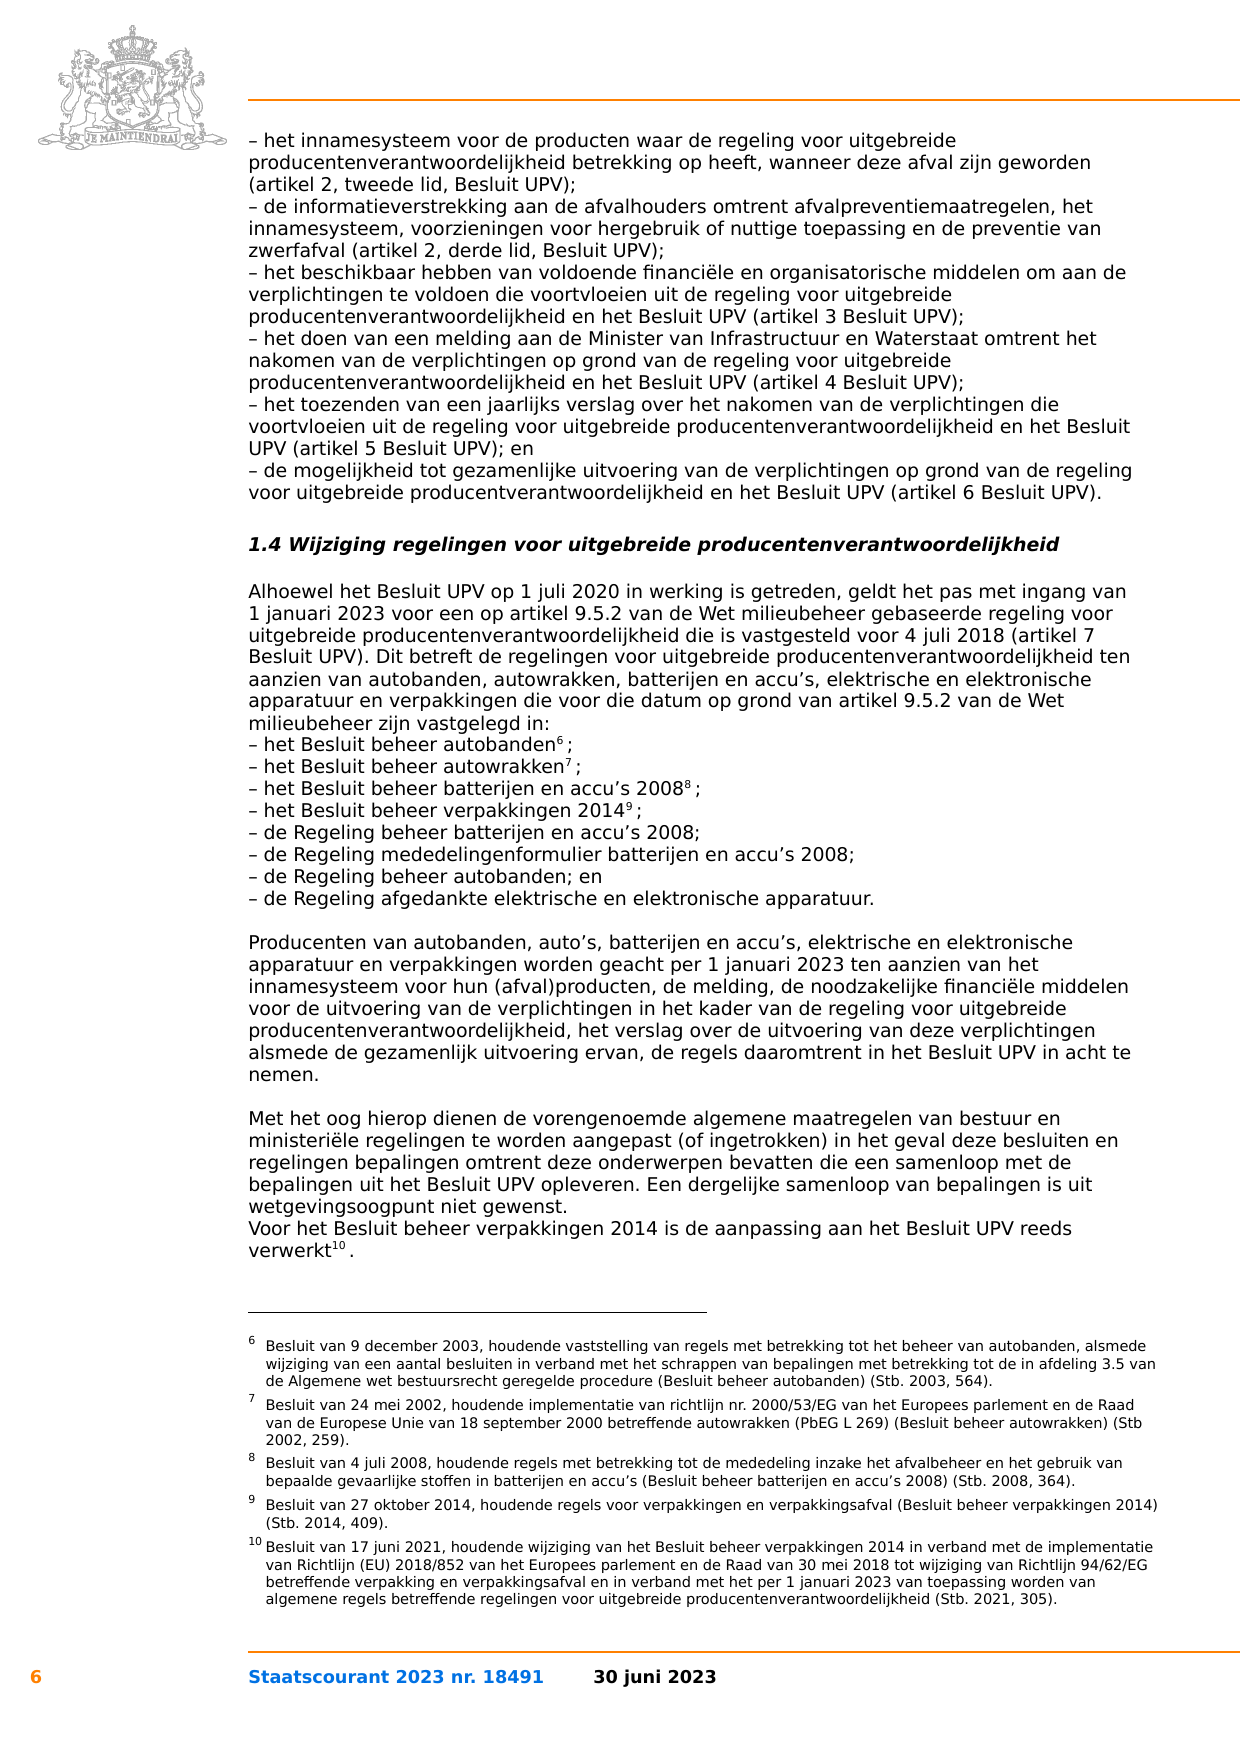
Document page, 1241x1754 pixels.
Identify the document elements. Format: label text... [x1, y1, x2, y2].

text – het Besluit beheer autobanden; [248, 734, 1163, 756]
text – de informatieverstrekking aan de afvalhouders omtrent afvalpreventiemaatregelen, het innamesysteem, voorzieningen voor hergebruik of nuttige toepassing en de preventie van zwerfafval (artikel 2, derde lid, Besluit UPV); [248, 196, 1163, 262]
text Besluit van 4 juli 2008, houdende regels met betrekking tot de mededeling inzake het afvalbeheer en het gebruik van bepaalde gevaarlijke stoffen in batterijen en accu’s (Besluit beheer batterijen en accu’s 2008) (Stb. 2008, 364). [248, 1451, 1163, 1490]
text Besluit van 27 oktober 2014, houdende regels voor verpakkingen en verpakkingsafval (Besluit beheer verpakkingen 2014) (Stb. 2014, 409). [248, 1493, 1163, 1532]
text Alhoewel het Besluit UPV op 1 juli 2020 in werking is getreden, geldt het pas met ingang van 1 januari 2023 voor een op artikel 9.5.2 van de Wet milieubeheer gebaseerde regeling voor uitgebreide producentenverantwoordelijkheid die is vastgesteld voor 4 juli 2018 (artikel 7 Besluit UPV). Dit betreft de regelingen voor uitgebreide producentenverantwoordelijkheid ten aanzien van autobanden, autowrakken, batterijen en accu’s, elektrische en elektronische apparatuur en verpakkingen die voor die datum op grond van artikel 9.5.2 van de Wet milieubeheer zijn vastgelegd in: [248, 581, 1163, 734]
text – het innamesysteem voor de producten waar de regeling voor uitgebreide producentenverantwoordelijkheid betrekking op heeft, wanneer deze afval zijn geworden (artikel 2, tweede lid, Besluit UPV); [248, 130, 1163, 196]
text – de mogelijkheid tot gezamenlijke uitvoering van de verplichtingen op grond van de regeling voor uitgebreide producentverantwoordelijkheid en het Besluit UPV (artikel 6 Besluit UPV). [248, 459, 1163, 503]
text – het Besluit beheer autowrakken; [248, 756, 1163, 778]
text – de Regeling mededelingenformulier batterijen en accu’s 2008; [248, 844, 1163, 866]
text – de Regeling afgedankte elektrische en elektronische apparatuur. [248, 888, 1163, 910]
text – de Regeling beheer autobanden; en [248, 866, 1163, 888]
text – het doen van een melding aan de Minister van Infrastructuur en Waterstaat omtrent het nakomen van de verplichtingen op grond van de regeling voor uitgebreide producentenverantwoordelijkheid en het Besluit UPV (artikel 4 Besluit UPV); [248, 328, 1163, 394]
subtitle 1.4 Wijziging regelingen voor uitgebreide producentenverantwoordelijkheid [248, 533, 1163, 556]
text – het Besluit beheer verpakkingen 2014; [248, 800, 1163, 822]
text Besluit van 24 mei 2002, houdende implementatie van richtlijn nr. 2000/53/EG van het Europees parlement en de Raad van de Europese Unie van 18 september 2000 betreffende autowrakken (PbEG L 269) (Besluit beheer autowrakken) (Stb 2002, 259). [248, 1393, 1163, 1448]
text Met het oog hierop dienen de vorengenoemde algemene maatregelen van bestuur en ministeriële regelingen te worden aangepast (of ingetrokken) in het geval deze besluiten en regelingen bepalingen omtrent deze onderwerpen bevatten die een samenloop met de bepalingen uit het Besluit UPV opleveren. Een dergelijke samenloop van bepalingen is uit wetgevingsoogpunt niet gewenst. [248, 1108, 1163, 1218]
text – de Regeling beheer batterijen en accu’s 2008; [248, 822, 1163, 844]
text Besluit van 17 juni 2021, houdende wijziging van het Besluit beheer verpakkingen 2014 in verband met de implementatie van Richtlijn (EU) 2018/852 van het Europees parlement en de Raad van 30 mei 2018 tot wijziging van Richtlijn 94/62/EG betreffende verpakking en verpakkingsafval en in verband met het per 1 januari 2023 van toepassing worden van algemene regels betreffende regelingen voor uitgebreide producentenverantwoordelijkheid (Stb. 2021, 305). [248, 1535, 1163, 1608]
picture [38, 25, 227, 150]
text Besluit van 9 december 2003, houdende vaststelling van regels met betrekking tot het beheer van autobanden, alsmede wijziging van een aantal besluiten in verband met het schrappen van bepalingen met betrekking tot de in afdeling 3.5 van de Algemene wet bestuursrecht geregelde procedure (Besluit beheer autobanden) (Stb. 2003, 564). [248, 1334, 1163, 1390]
text Producenten van autobanden, auto’s, batterijen en accu’s, elektrische en elektronische apparatuur en verpakkingen worden geacht per 1 januari 2023 ten aanzien van het innamesysteem voor hun (afval)producten, de melding, de noodzakelijke financiële middelen voor de uitvoering van de verplichtingen in het kader van de regeling voor uitgebreide producentenverantwoordelijkheid, het verslag over de uitvoering van deze verplichtingen alsmede de gezamenlijk uitvoering ervan, de regels daaromtrent in het Besluit UPV in acht te nemen. [248, 932, 1163, 1086]
text – het toezenden van een jaarlijks verslag over het nakomen van de verplichtingen die voortvloeien uit de regeling voor uitgebreide producentenverantwoordelijkheid en het Besluit UPV (artikel 5 Besluit UPV); en [248, 394, 1163, 459]
text Voor het Besluit beheer verpakkingen 2014 is de aanpassing aan het Besluit UPV reeds verwerkt. [248, 1218, 1163, 1262]
text – het Besluit beheer batterijen en accu’s 2008; [248, 778, 1163, 800]
text – het beschikbaar hebben van voldoende financiële en organisatorische middelen om aan de verplichtingen te voldoen die voortvloeien uit de regeling voor uitgebreide producentenverantwoordelijkheid en het Besluit UPV (artikel 3 Besluit UPV); [248, 262, 1163, 328]
